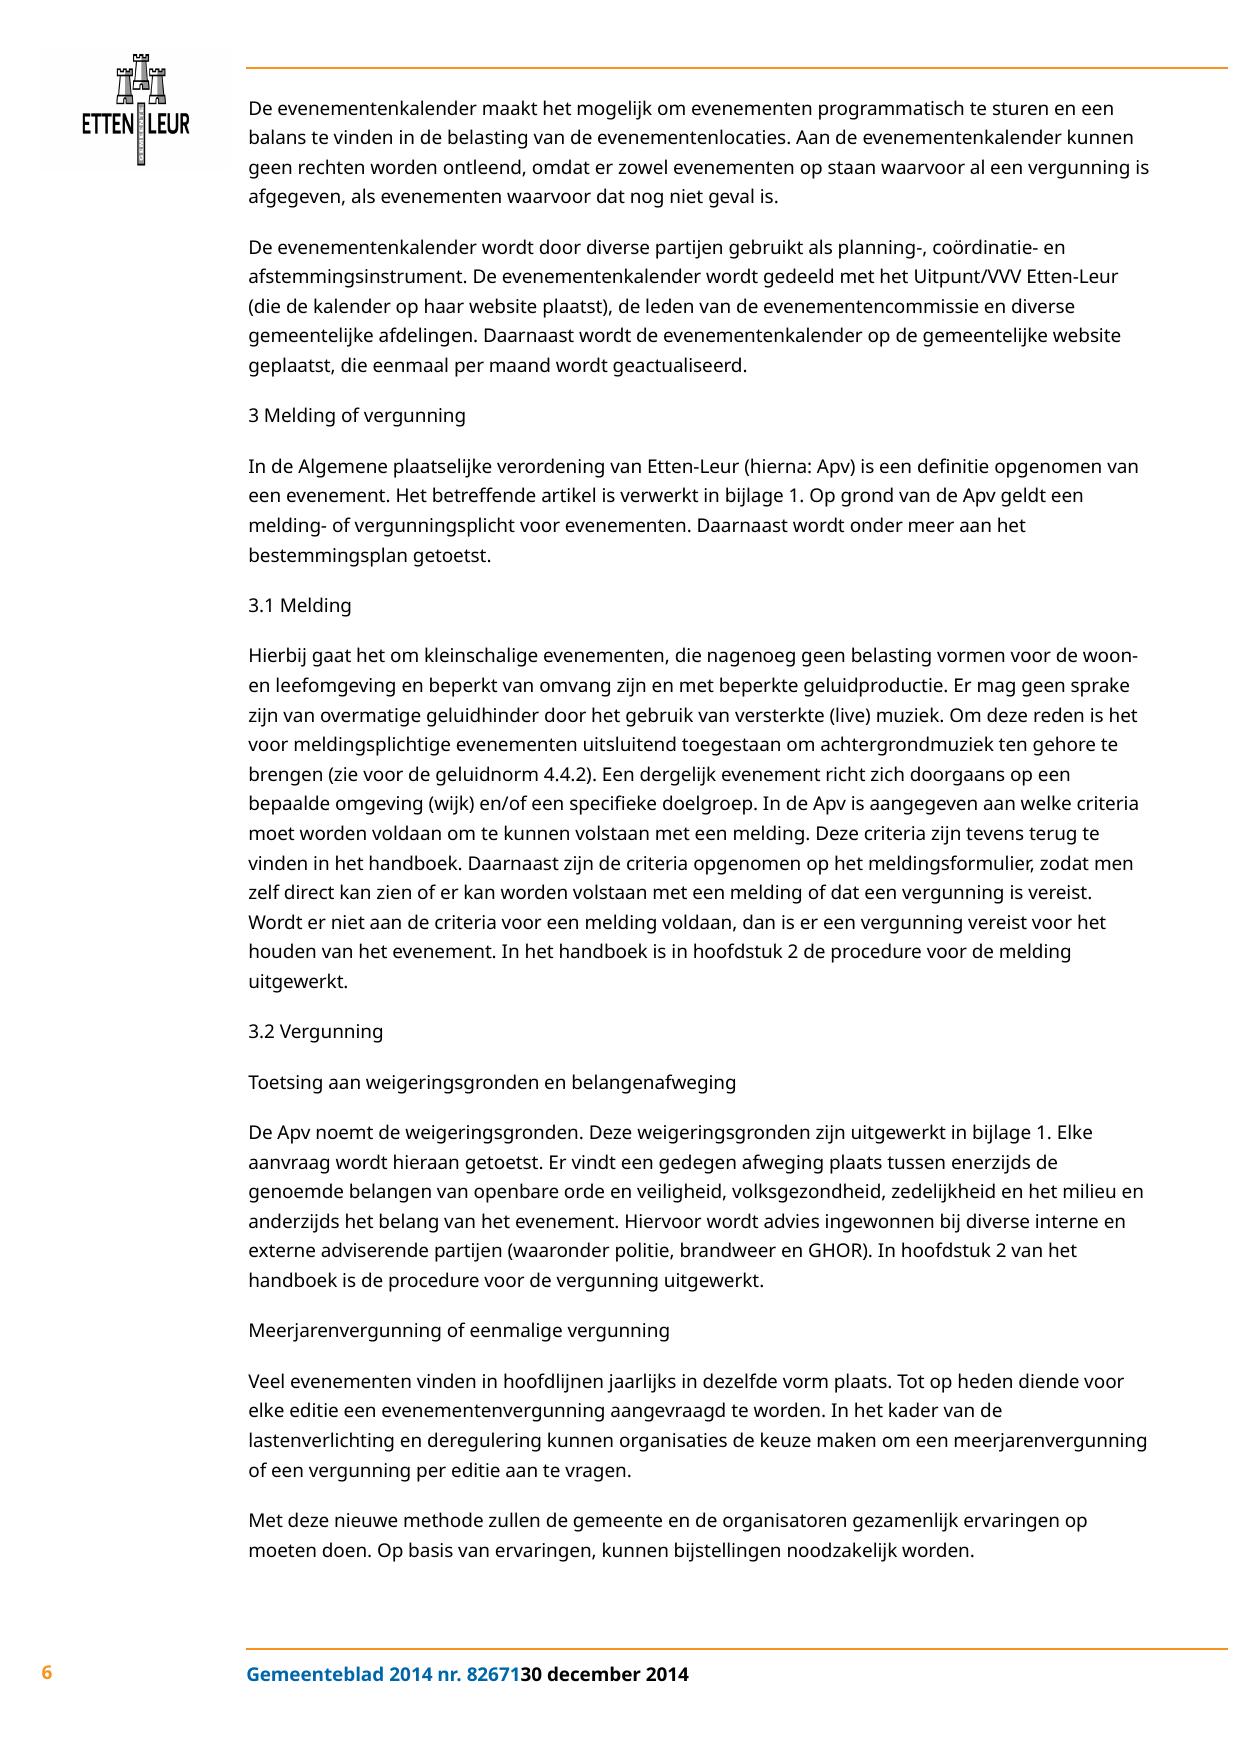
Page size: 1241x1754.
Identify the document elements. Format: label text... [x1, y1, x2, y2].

text 3.2 Vergunning [248, 1018, 1152, 1044]
text Toetsing aan weigeringsgronden en belangenafweging [248, 1069, 1152, 1095]
text Meerjarenvergunning of eenmalige vergunning [248, 1318, 1152, 1343]
picture [41, 47, 231, 172]
text 3.1 Melding [248, 592, 1152, 618]
text De Apv noemt de weigeringsgronden. Deze weigeringsgronden zijn uitgewerkt in bijlage 1. Elke aanvraag wordt hieraan getoetst. Er vindt een gedegen afweging plaats tussen enerzijds de genoemde belangen van openbare orde en veiligheid, volksgezondheid, zedelijkheid en het milieu en anderzijds het belang van het evenement. Hiervoor wordt advies ingewonnen bij diverse interne en externe adviserende partijen (waaronder politie, brandweer en GHOR). In hoofdstuk 2 van het handboek is de procedure voor de vergunning uitgewerkt. [248, 1119, 1152, 1293]
text De evenementenkalender wordt door diverse partijen gebruikt als planning-, coördinatie- en afstemmingsinstrument. De evenementenkalender wordt gedeeld met het Uitpunt/VVV Etten-Leur (die de kalender op haar website plaatst), de leden van de evenementencommissie en diverse gemeentelijke afdelingen. Daarnaast wordt de evenementenkalender op de gemeentelijke website geplaatst, die eenmaal per maand wordt geactualiseerd. [248, 234, 1152, 378]
text De evenementenkalender maakt het mogelijk om evenementen programmatisch te sturen en een balans te vinden in de belasting van de evenementenlocaties. Aan de evenementenkalender kunnen geen rechten worden ontleend, omdat er zowel evenementen op staan waarvoor al een vergunning is afgegeven, als evenementen waarvoor dat nog niet geval is. [248, 95, 1152, 209]
text Veel evenementen vinden in hoofdlijnen jaarlijks in dezelfde vorm plaats. Tot op heden diende voor elke editie een evenementenvergunning aangevraagd te worden. In het kader van de lastenverlichting en deregulering kunnen organisaties de keuze maken om een meerjarenvergunning of een vergunning per editie aan te vragen. [248, 1368, 1152, 1483]
text 3 Melding of vergunning [248, 403, 1152, 428]
text In de Algemene plaatselijke verordening van Etten-Leur (hierna: Apv) is een definitie opgenomen van een evenement. Het betreffende artikel is verwerkt in bijlage 1. Op grond van de Apv geldt een melding- of vergunningsplicht voor evenementen. Daarnaast wordt onder meer aan het bestemmingsplan getoetst. [248, 453, 1152, 568]
text Hierbij gaat het om kleinschalige evenementen, die nagenoeg geen belasting vormen voor de woon- en leefomgeving en beperkt van omvang zijn en met beperkte geluidproductie. Er mag geen sprake zijn van overmatige geluidhinder door het gebruik van versterkte (live) muziek. Om deze reden is het voor meldingsplichtige evenementen uitsluitend toegestaan om achtergrondmuziek ten gehore te brengen (zie voor de geluidnorm 4.4.2). Een dergelijk evenement richt zich doorgaans op een bepaalde omgeving (wijk) en/of een specifieke doelgroep. In de Apv is aangegeven aan welke criteria moet worden voldaan om te kunnen volstaan met een melding. Deze criteria zijn tevens terug te vinden in het handboek. Daarnaast zijn de criteria opgenomen op het meldingsformulier, zodat men zelf direct kan zien of er kan worden volstaan met een melding of dat een vergunning is vereist. Wordt er niet aan de criteria voor een melding voldaan, dan is er een vergunning vereist voor het houden van het evenement. In het handboek is in hoofdstuk 2 de procedure voor de melding uitgewerkt. [248, 643, 1152, 994]
text Met deze nieuwe methode zullen de gemeente en de organisatoren gezamenlijk ervaringen op moeten doen. Op basis van ervaringen, kunnen bijstellingen noodzakelijk worden. [248, 1507, 1152, 1563]
